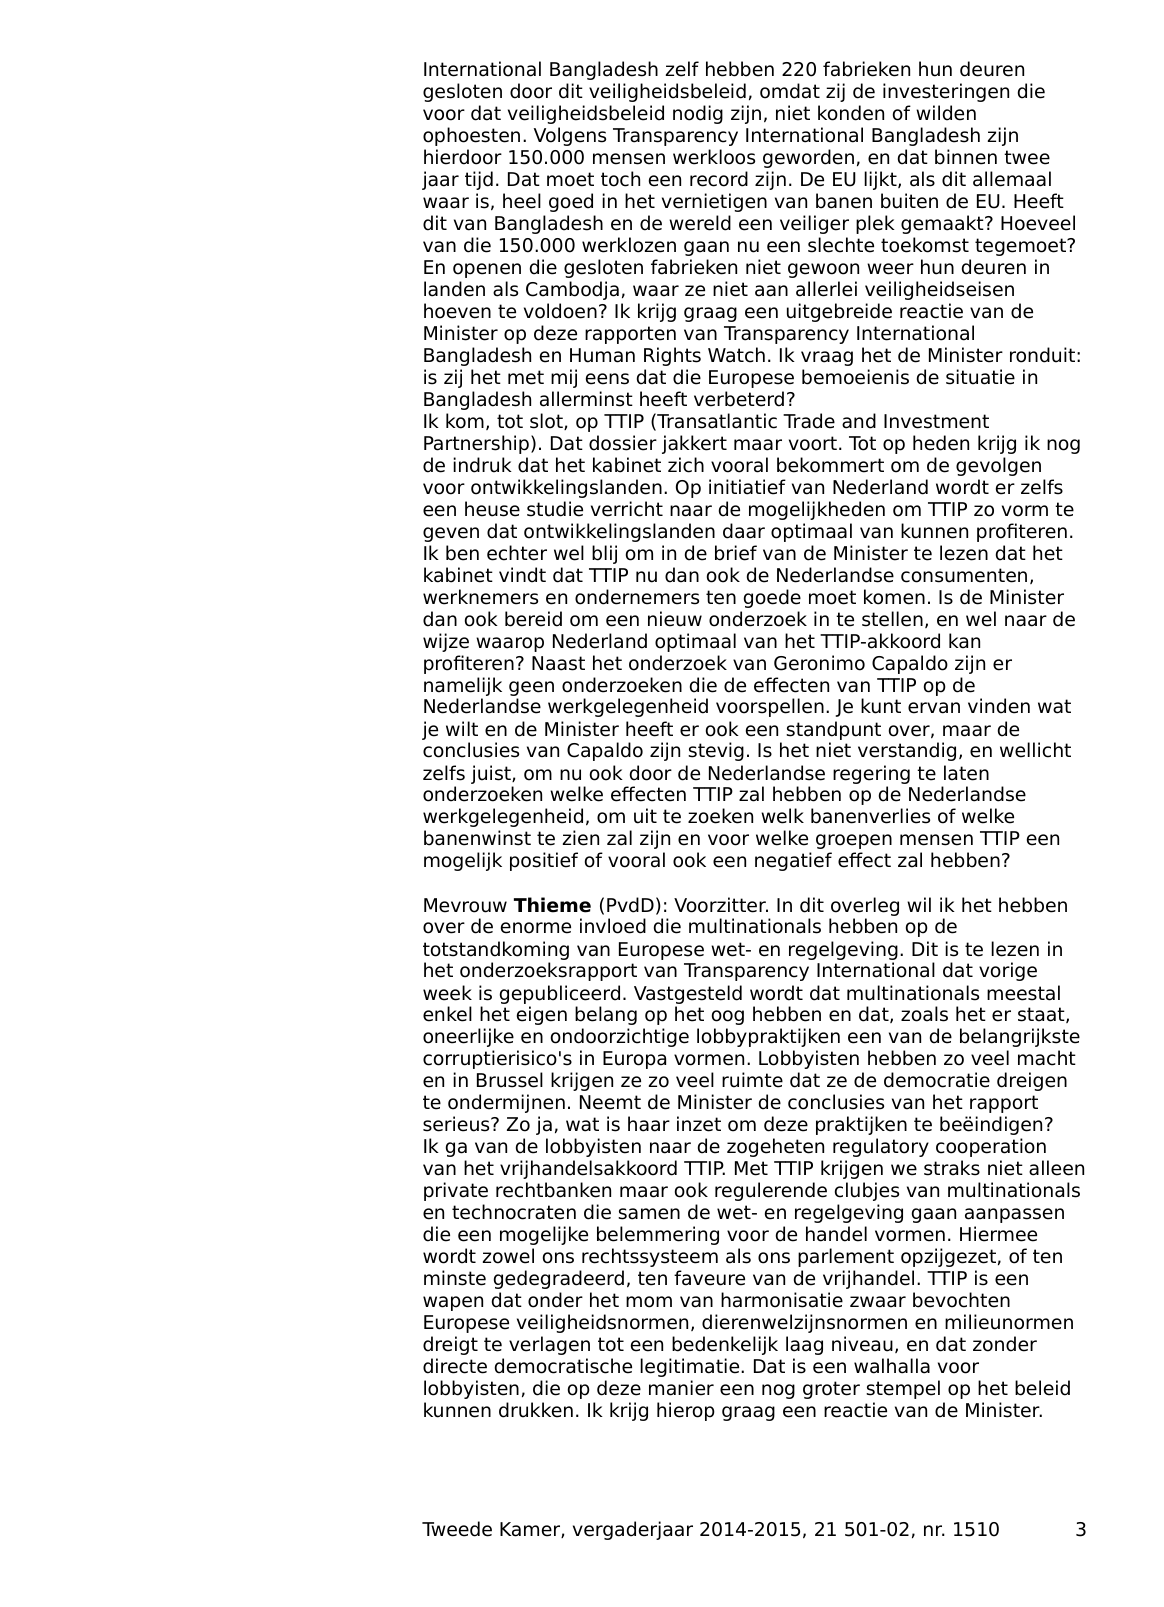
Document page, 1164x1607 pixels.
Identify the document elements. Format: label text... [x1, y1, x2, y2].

text Mevrouw Thieme (PvdD): Voorzitter. In dit overleg wil ik het hebben over de enorme invloed die multinationals hebben op de totstandkoming van Europese wet- en regelgeving. Dit is te lezen in het onderzoeksrapport van Transparency International dat vorige week is gepubliceerd. Vastgesteld wordt dat multinationals meestal enkel het eigen belang op het oog hebben en dat, zoals het er staat, oneerlijke en ondoorzichtige lobbypraktijken een van de belangrijkste corruptierisico's in Europa vormen. Lobbyisten hebben zo veel macht en in Brussel krijgen ze zo veel ruimte dat ze de democratie dreigen te ondermijnen. Neemt de Minister de conclusies van het rapport serieus? Zo ja, wat is haar inzet om deze praktijken te beëindigen? [422, 894, 1087, 1136]
text Ik ga van de lobbyisten naar de zogeheten regulatory cooperation van het vrijhandelsakkoord TTIP. Met TTIP krijgen we straks niet alleen private rechtbanken maar ook regulerende clubjes van multinationals en technocraten die samen de wet- en regelgeving gaan aanpassen die een mogelijke belemmering voor de handel vormen. Hiermee wordt zowel ons rechtssysteem als ons parlement opzijgezet, of ten minste gedegradeerd, ten faveure van de vrijhandel. TTIP is een wapen dat onder het mom van harmonisatie zwaar bevochten Europese veiligheidsnormen, dierenwelzijnsnormen en milieunormen dreigt te verlagen tot een bedenkelijk laag niveau, en dat zonder directe democratische legitimatie. Dat is een walhalla voor lobbyisten, die op deze manier een nog groter stempel op het beleid kunnen drukken. Ik krijg hierop graag een reactie van de Minister. [422, 1136, 1087, 1422]
text Ik kom, tot slot, op TTIP (Transatlantic Trade and Investment Partnership). Dat dossier jakkert maar voort. Tot op heden krijg ik nog de indruk dat het kabinet zich vooral bekommert om de gevolgen voor ontwikkelingslanden. Op initiatief van Nederland wordt er zelfs een heuse studie verricht naar de mogelijkheden om TTIP zo vorm te geven dat ontwikkelingslanden daar optimaal van kunnen profiteren. Ik ben echter wel blij om in de brief van de Minister te lezen dat het kabinet vindt dat TTIP nu dan ook de Nederlandse consumenten, werknemers en ondernemers ten goede moet komen. Is de Minister dan ook bereid om een nieuw onderzoek in te stellen, en wel naar de wijze waarop Nederland optimaal van het TTIP-akkoord kan profiteren? Naast het onderzoek van Geronimo Capaldo zijn er namelijk geen onderzoeken die de effecten van TTIP op de Nederlandse werkgelegenheid voorspellen. Je kunt ervan vinden wat je wilt en de Minister heeft er ook een standpunt over, maar de conclusies van Capaldo zijn stevig. Is het niet verstandig, en wellicht zelfs juist, om nu ook door de Nederlandse regering te laten onderzoeken welke effecten TTIP zal hebben op de Nederlandse werkgelegenheid, om uit te zoeken welk banenverlies of welke banenwinst te zien zal zijn en voor welke groepen mensen TTIP een mogelijk positief of vooral ook een negatief effect zal hebben? [422, 411, 1087, 872]
text International Bangladesh zelf hebben 220 fabrieken hun deuren gesloten door dit veiligheidsbeleid, omdat zij de investeringen die voor dat veiligheidsbeleid nodig zijn, niet konden of wilden ophoesten. Volgens Transparency International Bangladesh zijn hierdoor 150.000 mensen werkloos geworden, en dat binnen twee jaar tijd. Dat moet toch een record zijn. De EU lijkt, als dit allemaal waar is, heel goed in het vernietigen van banen buiten de EU. Heeft dit van Bangladesh en de wereld een veiliger plek gemaakt? Hoeveel van die 150.000 werklozen gaan nu een slechte toekomst tegemoet? En openen die gesloten fabrieken niet gewoon weer hun deuren in landen als Cambodja, waar ze niet aan allerlei veiligheidseisen hoeven te voldoen? Ik krijg graag een uitgebreide reactie van de Minister op deze rapporten van Transparency International Bangladesh en Human Rights Watch. Ik vraag het de Minister ronduit: is zij het met mij eens dat die Europese bemoeienis de situatie in Bangladesh allerminst heeft verbeterd? [422, 59, 1087, 411]
